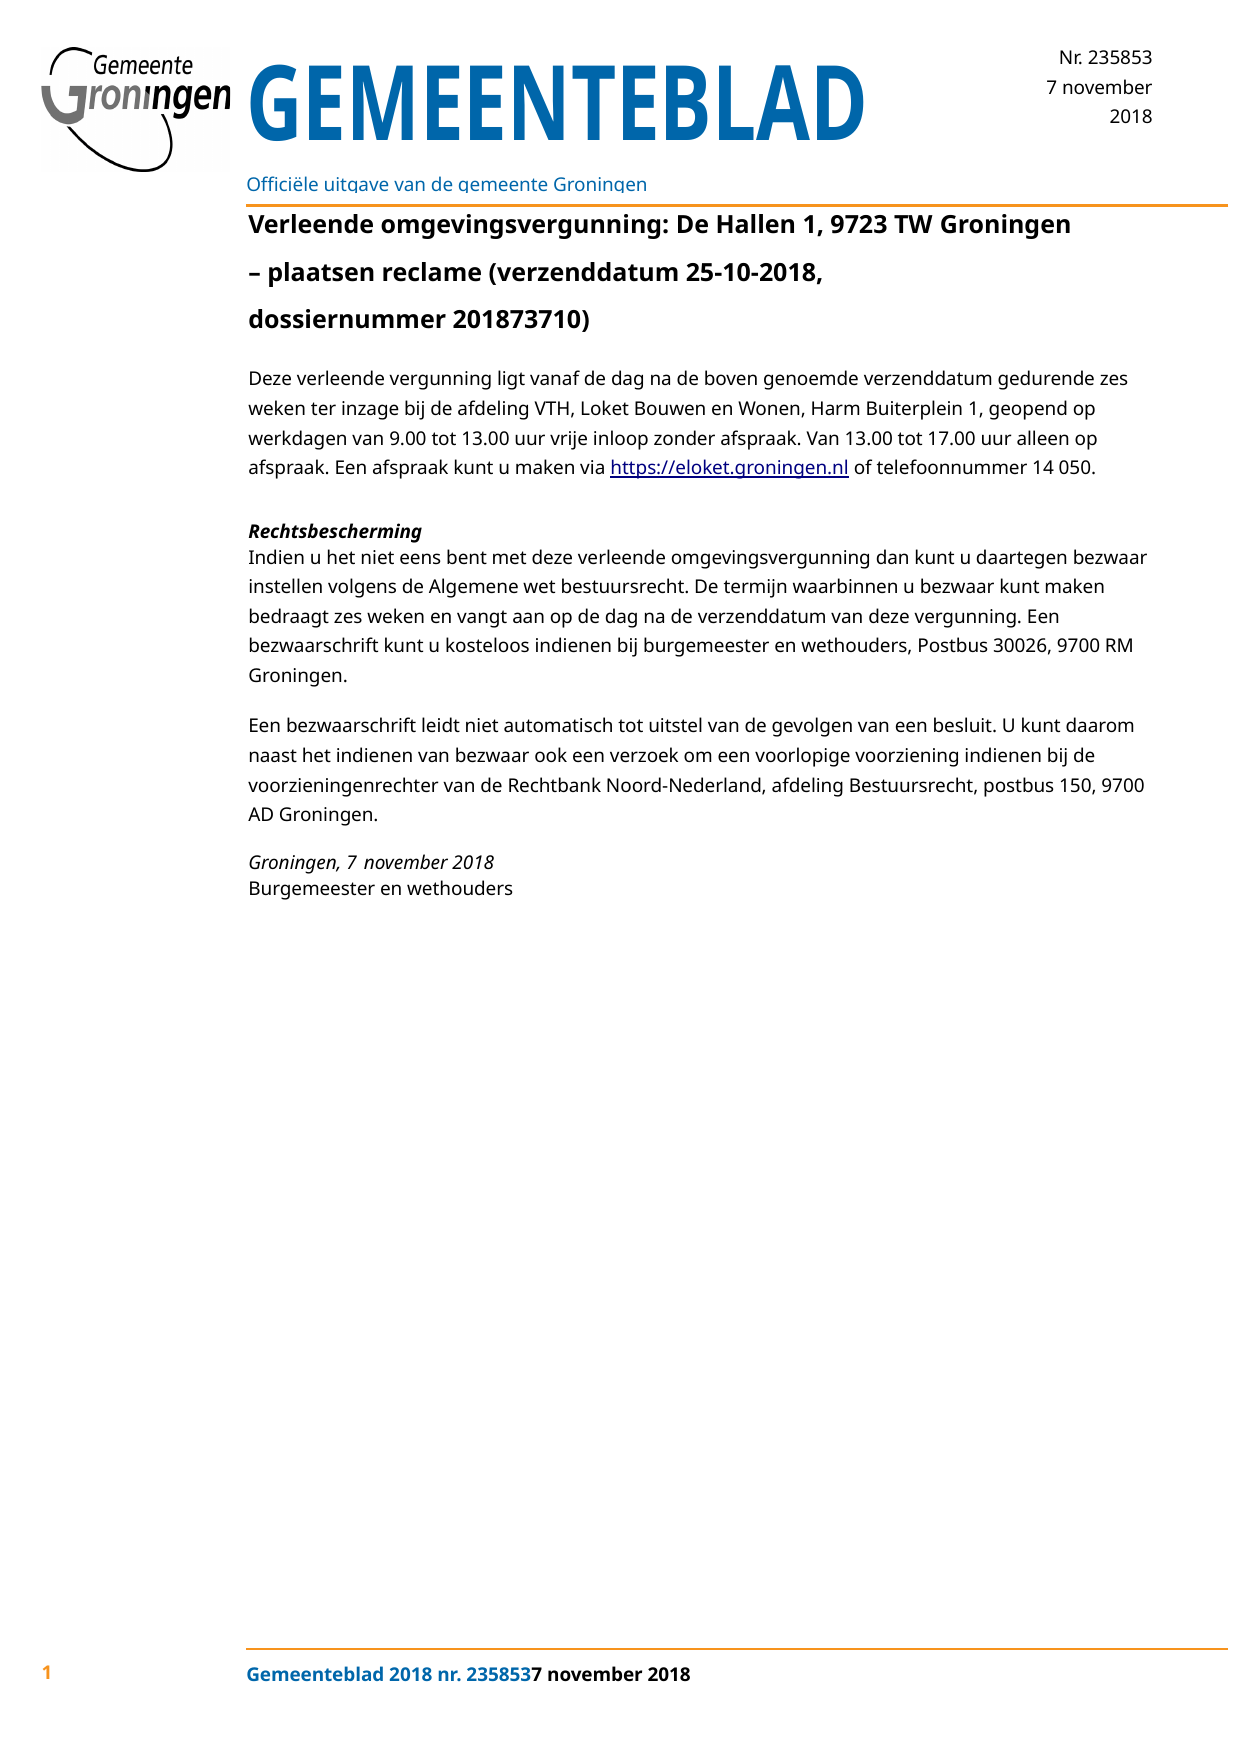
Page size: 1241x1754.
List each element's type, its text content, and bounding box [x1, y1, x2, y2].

text Verleende omgevingsvergunning: De Hallen 1, 9723 TW Groningen – plaatsen reclame (verzenddatum 25-10-2018, dossiernummer 201873710) [248, 207, 1152, 336]
text Een bezwaarschrift leidt niet automatisch tot uitstel van de gevolgen van een besluit. U kunt daarom naast het indienen van bezwaar ook een verzoek om een voorlopige voorziening indienen bij de voorzieningenrechter van de Rechtbank Noord-Nederland, afdeling Bestuursrecht, postbus 150, 9700 AD Groningen. [248, 713, 1152, 827]
picture [41, 47, 231, 172]
text Deze verleende vergunning ligt vanaf de dag na de boven genoemde verzenddatum gedurende zes weken ter inzage bij de afdeling VTH, Loket Bouwen en Wonen, Harm Buiterplein 1, geopend op werkdagen van 9.00 tot 13.00 uur vrije inloop zonder afspraak. Van 13.00 tot 17.00 uur alleen op afspraak. Een afspraak kunt u maken via https://eloket.groningen.nl of telefoonnummer 14 050. [248, 366, 1152, 480]
text Indien u het niet eens bent met deze verleende omgevingsvergunning dan kunt u daartegen bezwaar instellen volgens de Algemene wet bestuursrecht. De termijn waarbinnen u bezwaar kunt maken bedraagt zes weken en vangt aan op de dag na de verzenddatum van deze vergunning. Een bezwaarschrift kunt u kosteloos indienen bij burgemeester en wethouders, Postbus 30026, 9700 RM Groningen. [248, 544, 1152, 688]
text Burgemeester en wethouders [248, 875, 1152, 901]
text Rechtsbescherming [248, 518, 1152, 544]
text Groningen, 7 november 2018 [248, 849, 1152, 875]
